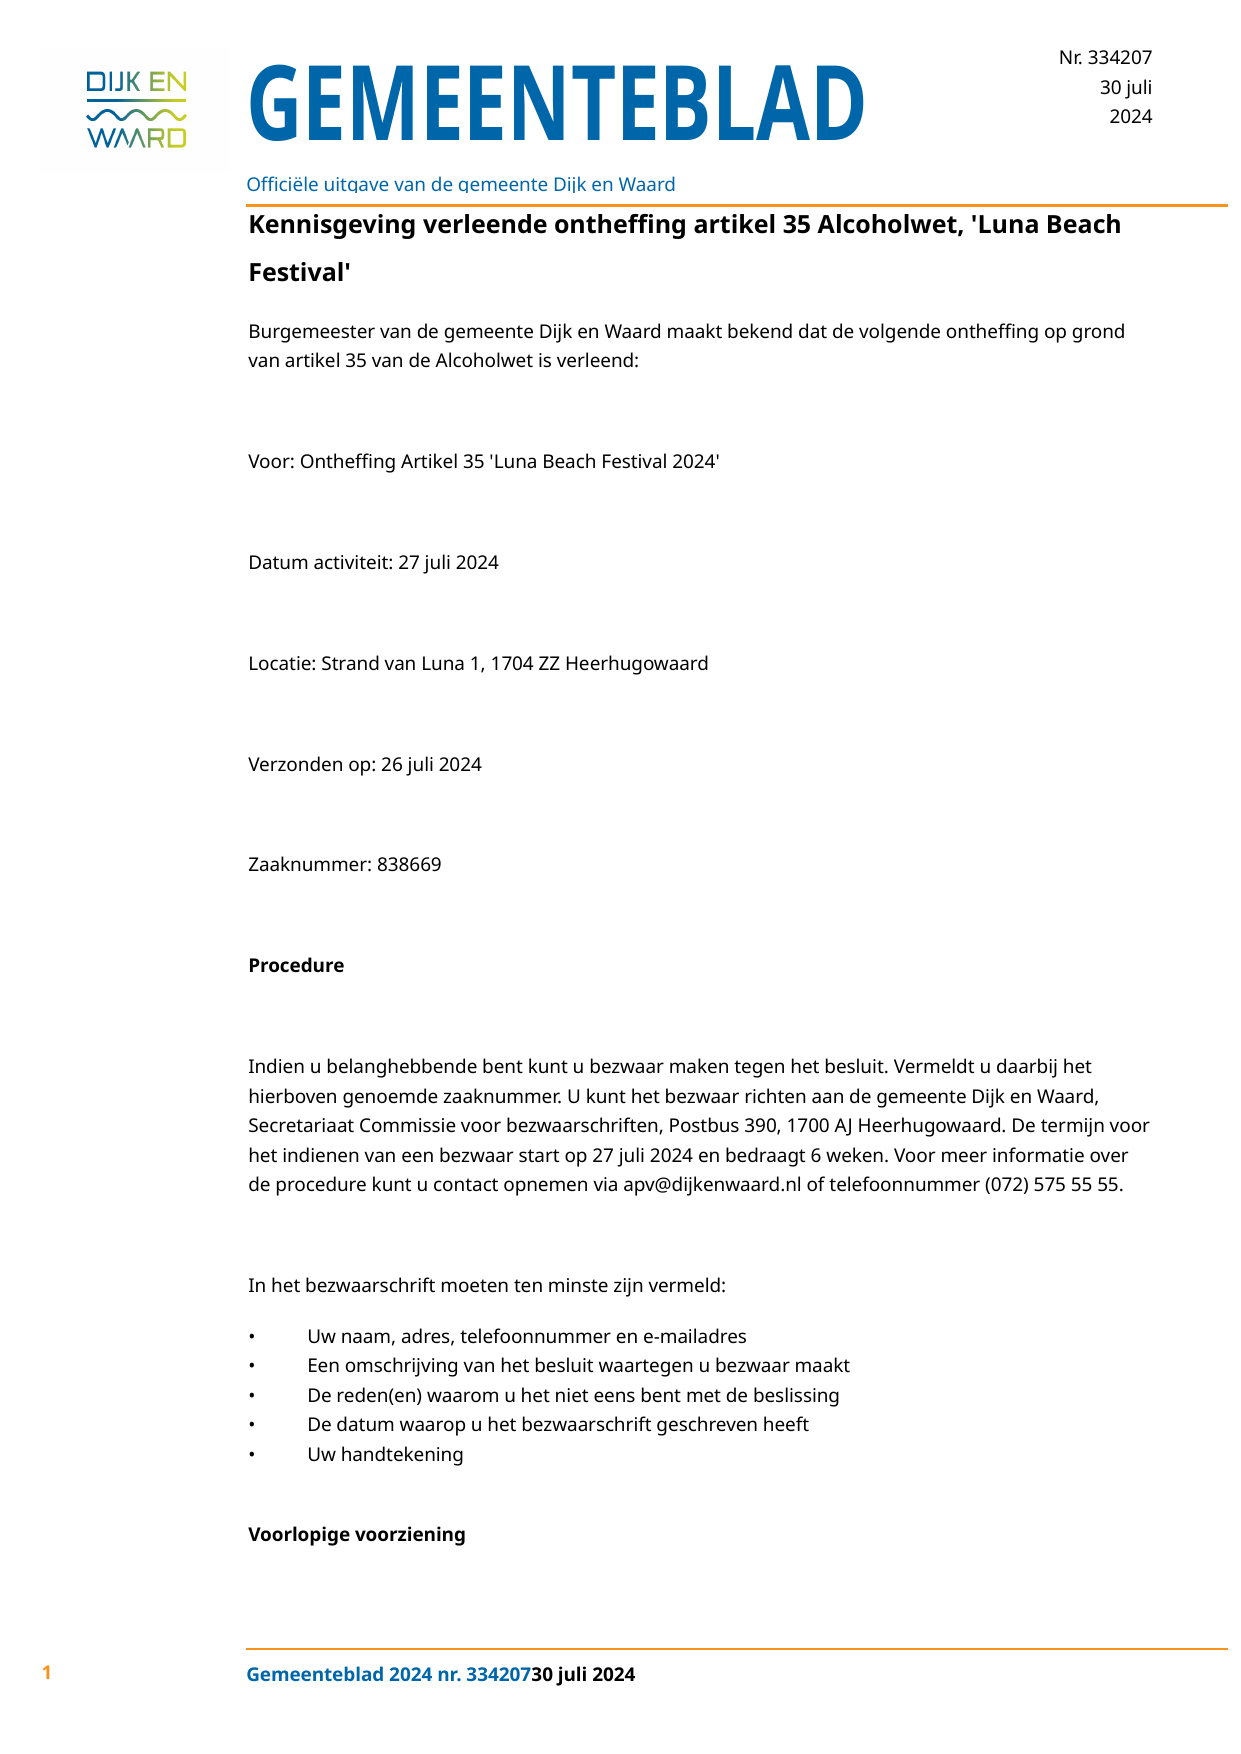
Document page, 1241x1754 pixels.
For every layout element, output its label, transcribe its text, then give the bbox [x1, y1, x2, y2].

text Voor: Ontheffing Artikel 35 'Luna Beach Festival 2024' [248, 448, 1152, 474]
text Locatie: Strand van Luna 1, 1704 ZZ Heerhugowaard [248, 650, 1152, 676]
list Uw handtekening [248, 1441, 1152, 1467]
text Voorlopige voorziening [248, 1521, 1152, 1547]
text Burgemeester van de gemeente Dijk en Waard maakt bekend dat de volgende ontheffing op grond van artikel 35 van de Alcoholwet is verleend: [248, 318, 1152, 373]
list Uw naam, adres, telefoonnummer en e-mailadres [248, 1323, 1152, 1349]
text Indien u belanghebbende bent kunt u bezwaar maken tegen het besluit. Vermeldt u daarbij het hierboven genoemde zaaknummer. U kunt het bezwaar richten aan de gemeente Dijk en Waard, Secretariaat Commissie voor bezwaarschriften, Postbus 390, 1700 AJ Heerhugowaard. De termijn voor het indienen van een bezwaar start op 27 juli 2024 en bedraagt 6 weken. Voor meer informatie over de procedure kunt u contact opnemen via apv@dijkenwaard.nl of telefoonnummer (072) 575 55 55. [248, 1053, 1152, 1197]
text In het bezwaarschrift moeten ten minste zijn vermeld: [248, 1272, 1152, 1298]
text Kennisgeving verleende ontheffing artikel 35 Alcoholwet, 'Luna Beach Festival' [248, 207, 1152, 288]
picture [41, 47, 231, 172]
list De reden(en) waarom u het niet eens bent met de beslissing [248, 1382, 1152, 1408]
text Zaaknummer: 838669 [248, 852, 1152, 877]
list De datum waarop u het bezwaarschrift geschreven heeft [248, 1412, 1152, 1437]
text Datum activiteit: 27 juli 2024 [248, 549, 1152, 575]
list Een omschrijving van het besluit waartegen u bezwaar maakt [248, 1352, 1152, 1378]
text Verzonden op: 26 juli 2024 [248, 751, 1152, 777]
text Procedure [248, 952, 1152, 978]
